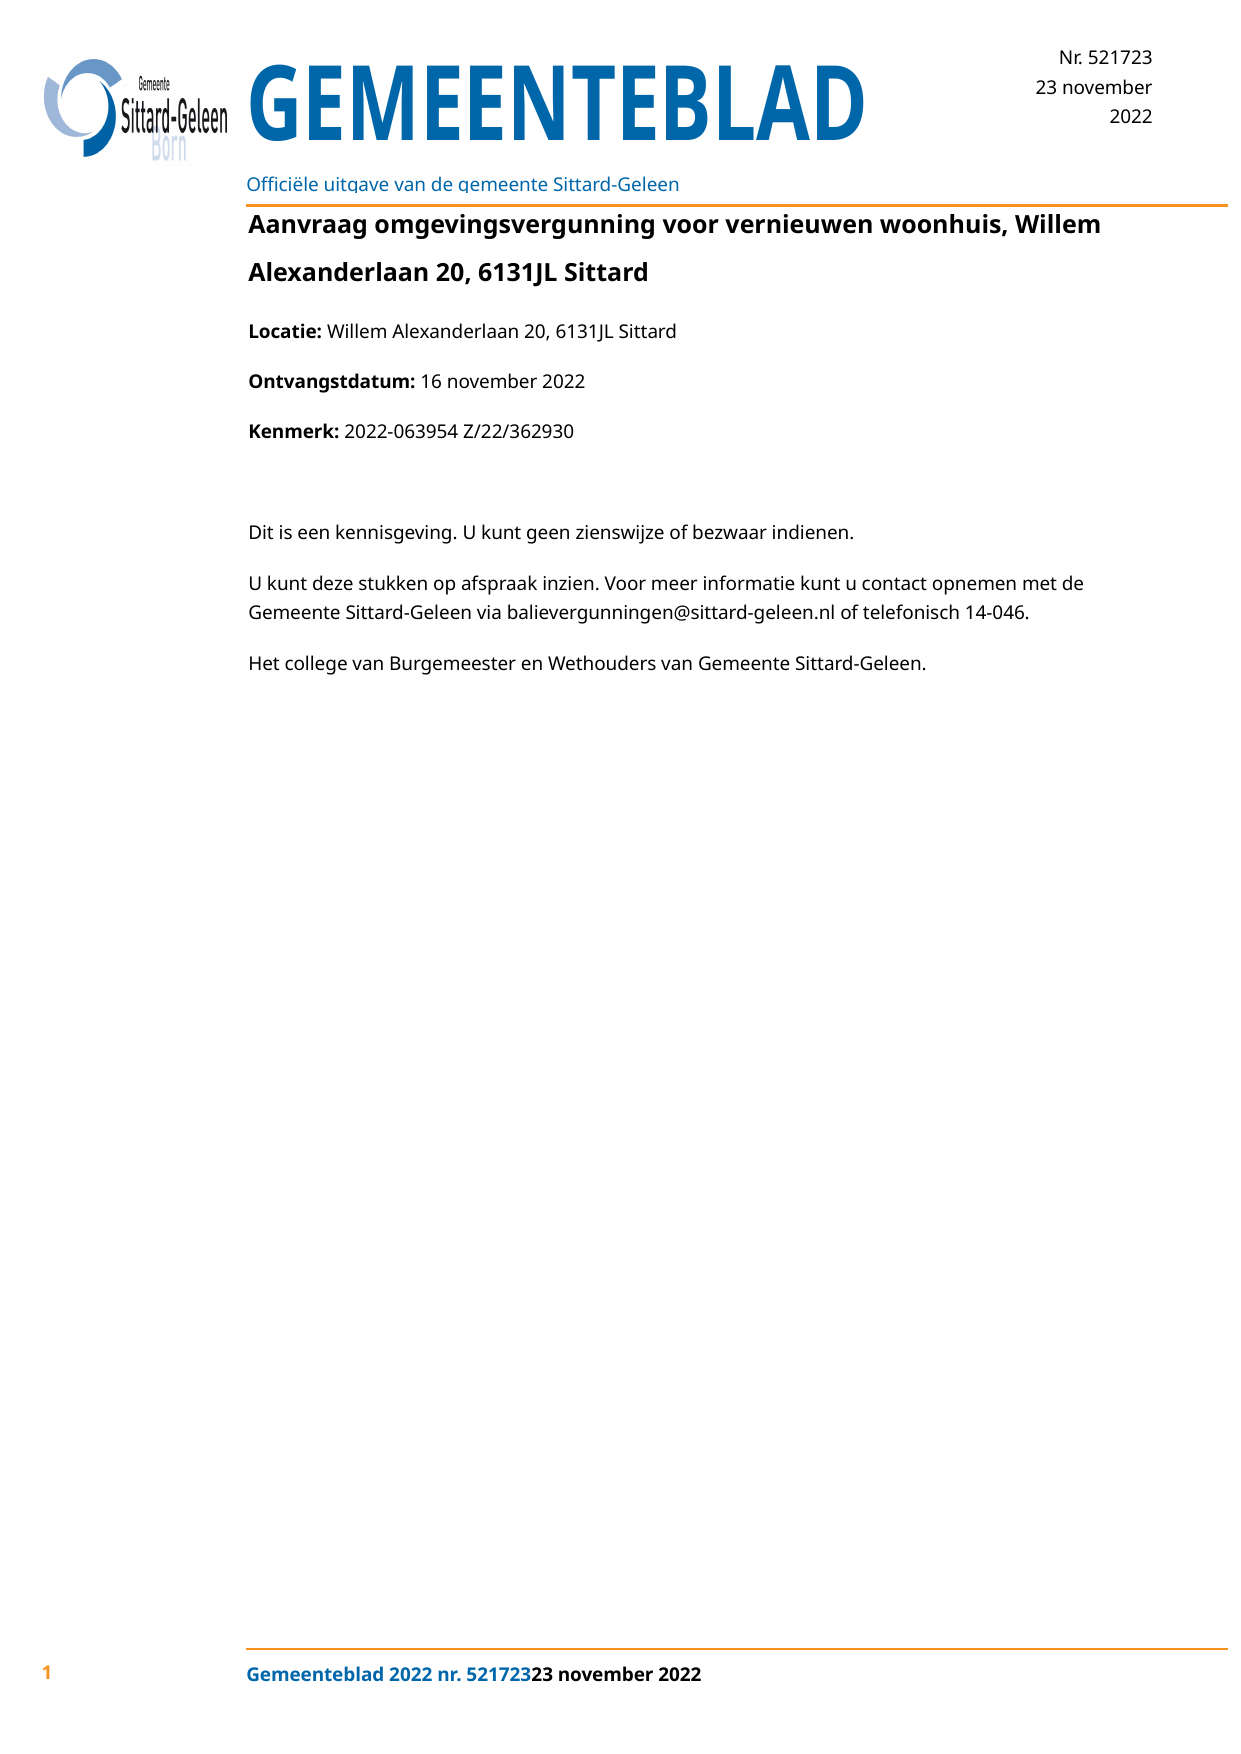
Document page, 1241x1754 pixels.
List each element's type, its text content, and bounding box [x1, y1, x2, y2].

text Het college van Burgemeester en Wethouders van Gemeente Sittard-Geleen. [248, 650, 1152, 676]
text Ontvangstdatum: 16 november 2022 [248, 368, 1152, 394]
picture [41, 47, 231, 172]
text U kunt deze stukken op afspraak inzien. Voor meer informatie kunt u contact opnemen met de Gemeente Sittard-Geleen via balievergunningen@sittard-geleen.nl of telefonisch 14-046. [248, 570, 1152, 625]
text Locatie: Willem Alexanderlaan 20, 6131JL Sittard [248, 318, 1152, 344]
text Aanvraag omgevingsvergunning voor vernieuwen woonhuis, Willem Alexanderlaan 20, 6131JL Sittard [248, 207, 1152, 288]
text Dit is een kennisgeving. U kunt geen zienswijze of bezwaar indienen. [248, 519, 1152, 545]
text Kenmerk: 2022-063954 Z/22/362930 [248, 419, 1152, 444]
